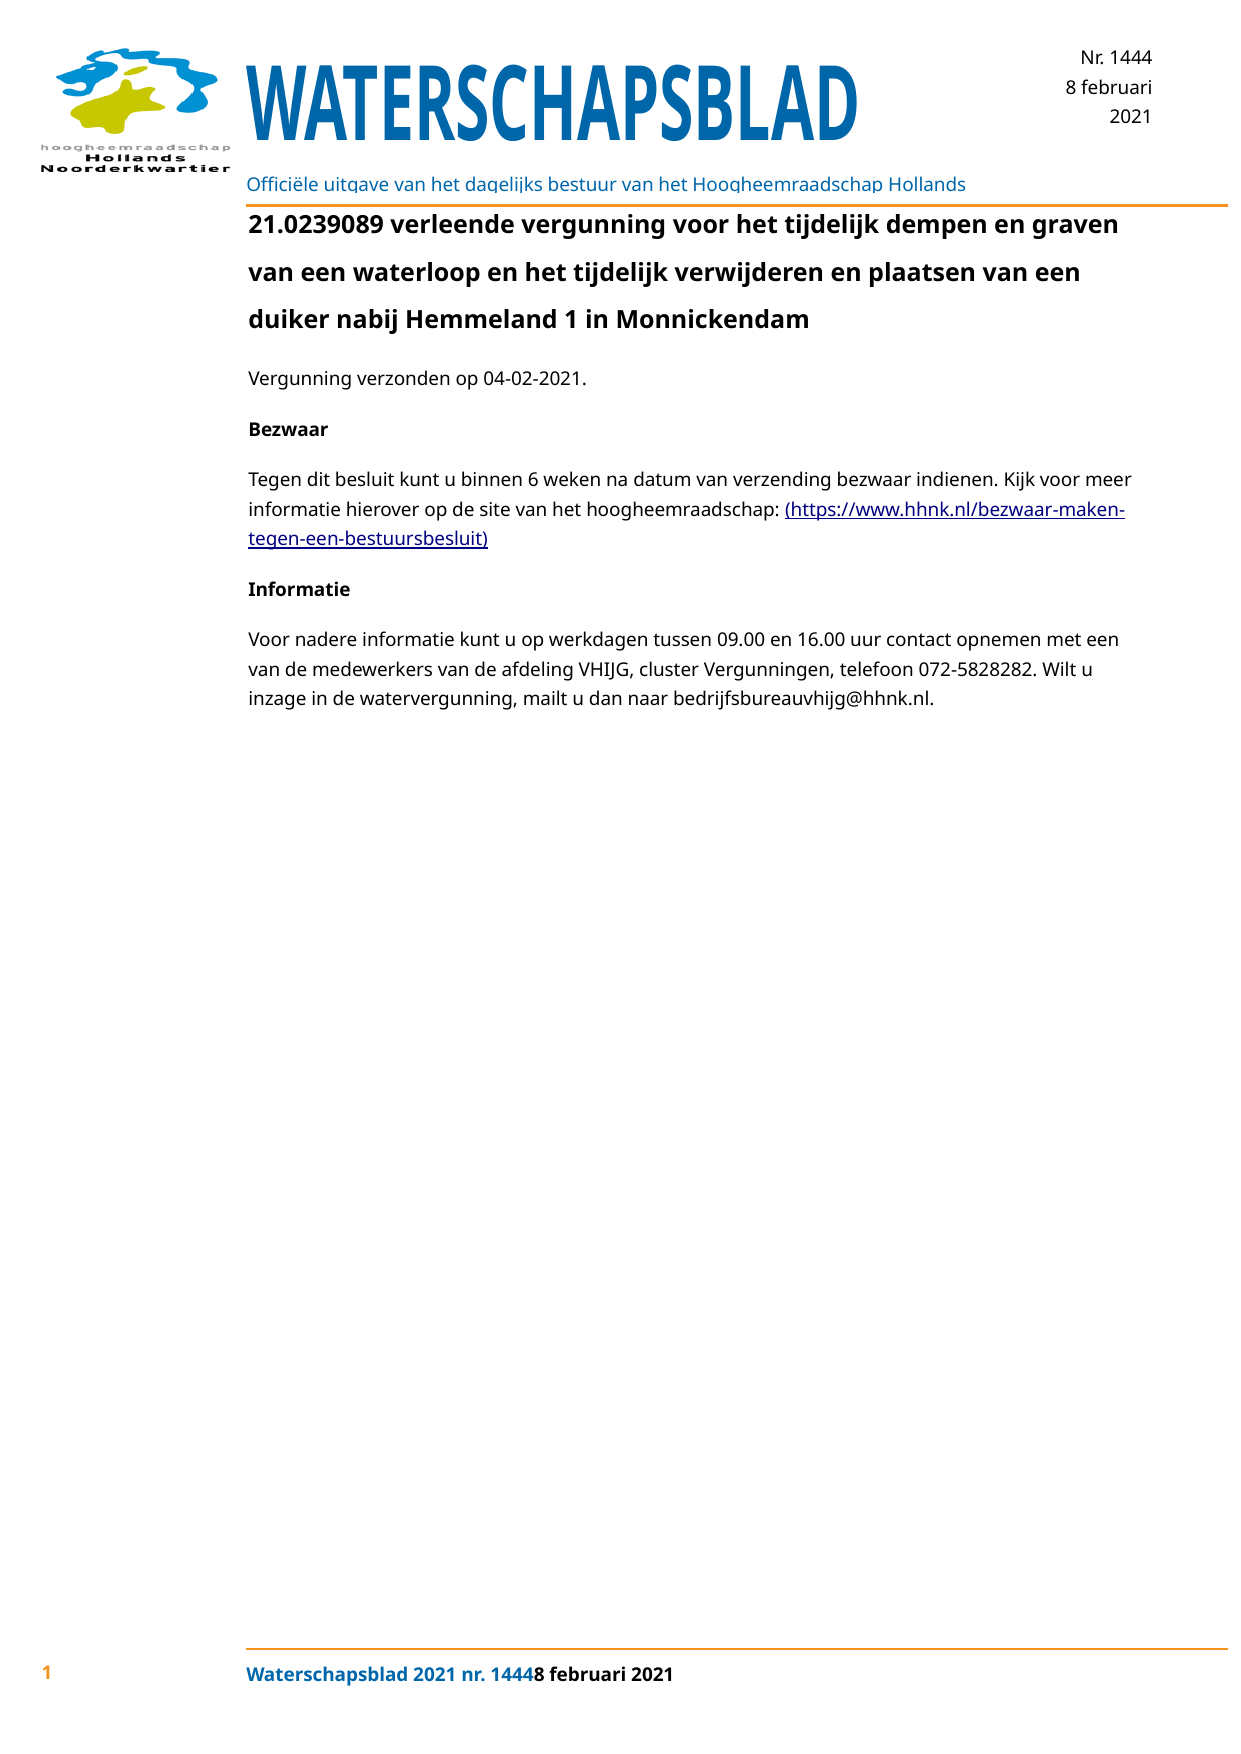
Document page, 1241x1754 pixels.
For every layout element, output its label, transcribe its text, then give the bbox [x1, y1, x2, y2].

text Bezwaar [248, 416, 1152, 442]
text Vergunning verzonden op 04-02-2021. [248, 366, 1152, 391]
picture [41, 47, 231, 172]
text 21.0239089 verleende vergunning voor het tijdelijk dempen en graven van een waterloop en het tijdelijk verwijderen en plaatsen van een duiker nabij Hemmeland 1 in Monnickendam [248, 207, 1152, 336]
text Informatie [248, 576, 1152, 602]
text Tegen dit besluit kunt u binnen 6 weken na datum van verzending bezwaar indienen. Kijk voor meer informatie hierover op de site van het hoogheemraadschap: (https://www.hhnk.nl/bezwaar-maken-tegen-een-bestuursbesluit) [248, 466, 1152, 551]
text Voor nadere informatie kunt u op werkdagen tussen 09.00 en 16.00 uur contact opnemen met een van de medewerkers van de afdeling VHIJG, cluster Vergunningen, telefoon 072-5828282. Wilt u inzage in de watervergunning, mailt u dan naar bedrijfsbureauvhijg@hhnk.nl. [248, 626, 1152, 711]
